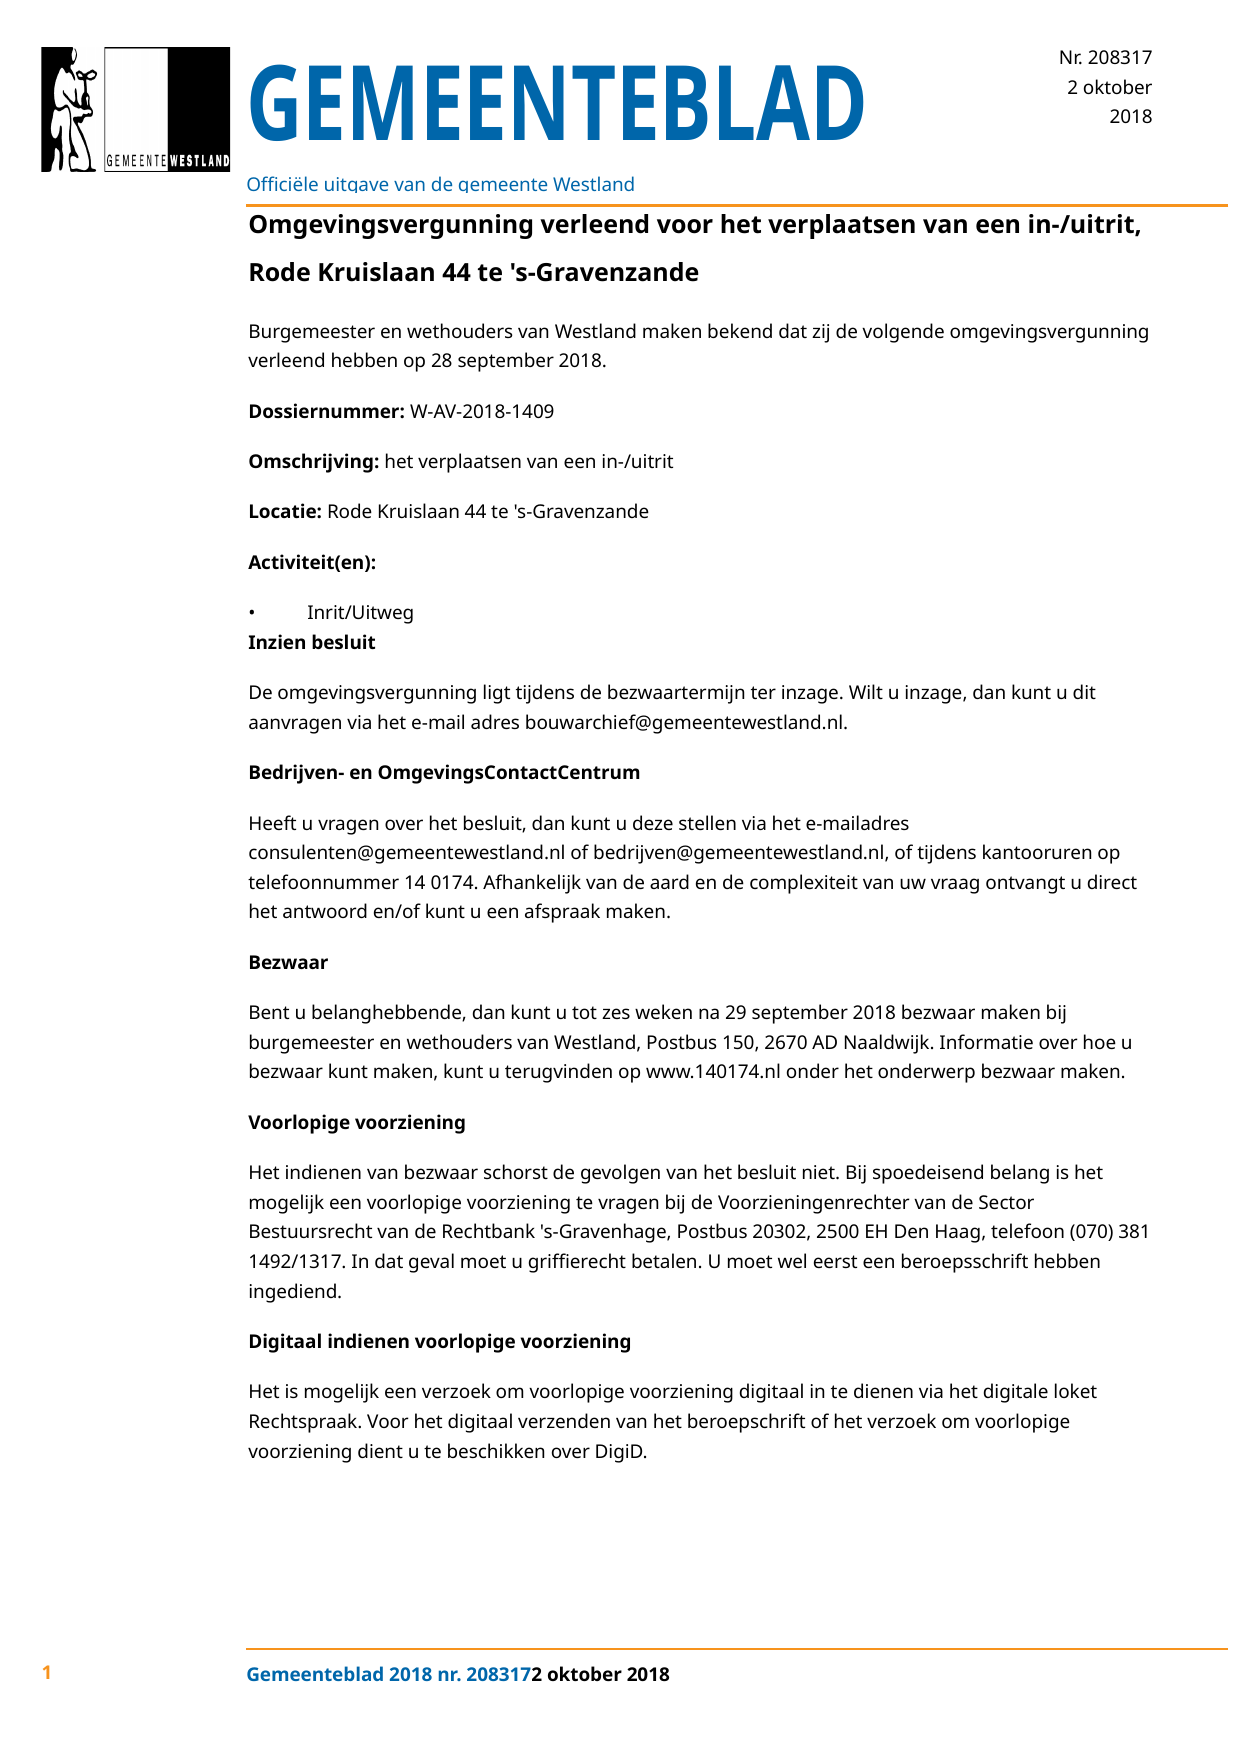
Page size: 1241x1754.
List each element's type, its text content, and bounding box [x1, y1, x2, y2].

text Inzien besluit [248, 629, 1152, 655]
text Digitaal indienen voorlopige voorziening [248, 1328, 1152, 1354]
text Bezwaar [248, 949, 1152, 975]
text Het is mogelijk een verzoek om voorlopige voorziening digitaal in te dienen via het digitale loket Rechtspraak. Voor het digitaal verzenden van het beroepschrift of het verzoek om voorlopige voorziening dient u te beschikken over DigiD. [248, 1379, 1152, 1464]
text Bedrijven- en OmgevingsContactCentrum [248, 759, 1152, 785]
text De omgevingsvergunning ligt tijdens de bezwaartermijn ter inzage. Wilt u inzage, dan kunt u dit aanvragen via het e-mail adres bouwarchief@gemeentewestland.nl. [248, 679, 1152, 735]
text Burgemeester en wethouders van Westland maken bekend dat zij de volgende omgevingsvergunning verleend hebben op 28 september 2018. [248, 318, 1152, 373]
text Omschrijving: het verplaatsen van een in-/uitrit [248, 448, 1152, 474]
text Activiteit(en): [248, 549, 1152, 575]
text Locatie: Rode Kruislaan 44 te 's-Gravenzande [248, 499, 1152, 524]
list Inrit/Uitweg [248, 599, 1152, 625]
text Het indienen van bezwaar schorst de gevolgen van het besluit niet. Bij spoedeisend belang is het mogelijk een voorlopige voorziening te vragen bij de Voorzieningenrechter van de Sector Bestuursrecht van de Rechtbank 's-Gravenhage, Postbus 20302, 2500 EH Den Haag, telefoon (070) 381 1492/1317. In dat geval moet u griffierecht betalen. U moet wel eerst een beroepsschrift hebben ingediend. [248, 1159, 1152, 1304]
text Dossiernummer: W-AV-2018-1409 [248, 398, 1152, 424]
text Voorlopige voorziening [248, 1109, 1152, 1135]
picture [41, 47, 231, 172]
text Bent u belanghebbende, dan kunt u tot zes weken na 29 september 2018 bezwaar maken bij burgemeester en wethouders van Westland, Postbus 150, 2670 AD Naaldwijk. Informatie over hoe u bezwaar kunt maken, kunt u terugvinden op www.140174.nl onder het onderwerp bezwaar maken. [248, 999, 1152, 1084]
text Omgevingsvergunning verleend voor het verplaatsen van een in-/uitrit, Rode Kruislaan 44 te 's-Gravenzande [248, 207, 1152, 288]
text Heeft u vragen over het besluit, dan kunt u deze stellen via het e-mailadres consulenten@gemeentewestland.nl of bedrijven@gemeentewestland.nl, of tijdens kantooruren op telefoonnummer 14 0174. Afhankelijk van de aard en de complexiteit van uw vraag ontvangt u direct het antwoord en/of kunt u een afspraak maken. [248, 810, 1152, 924]
